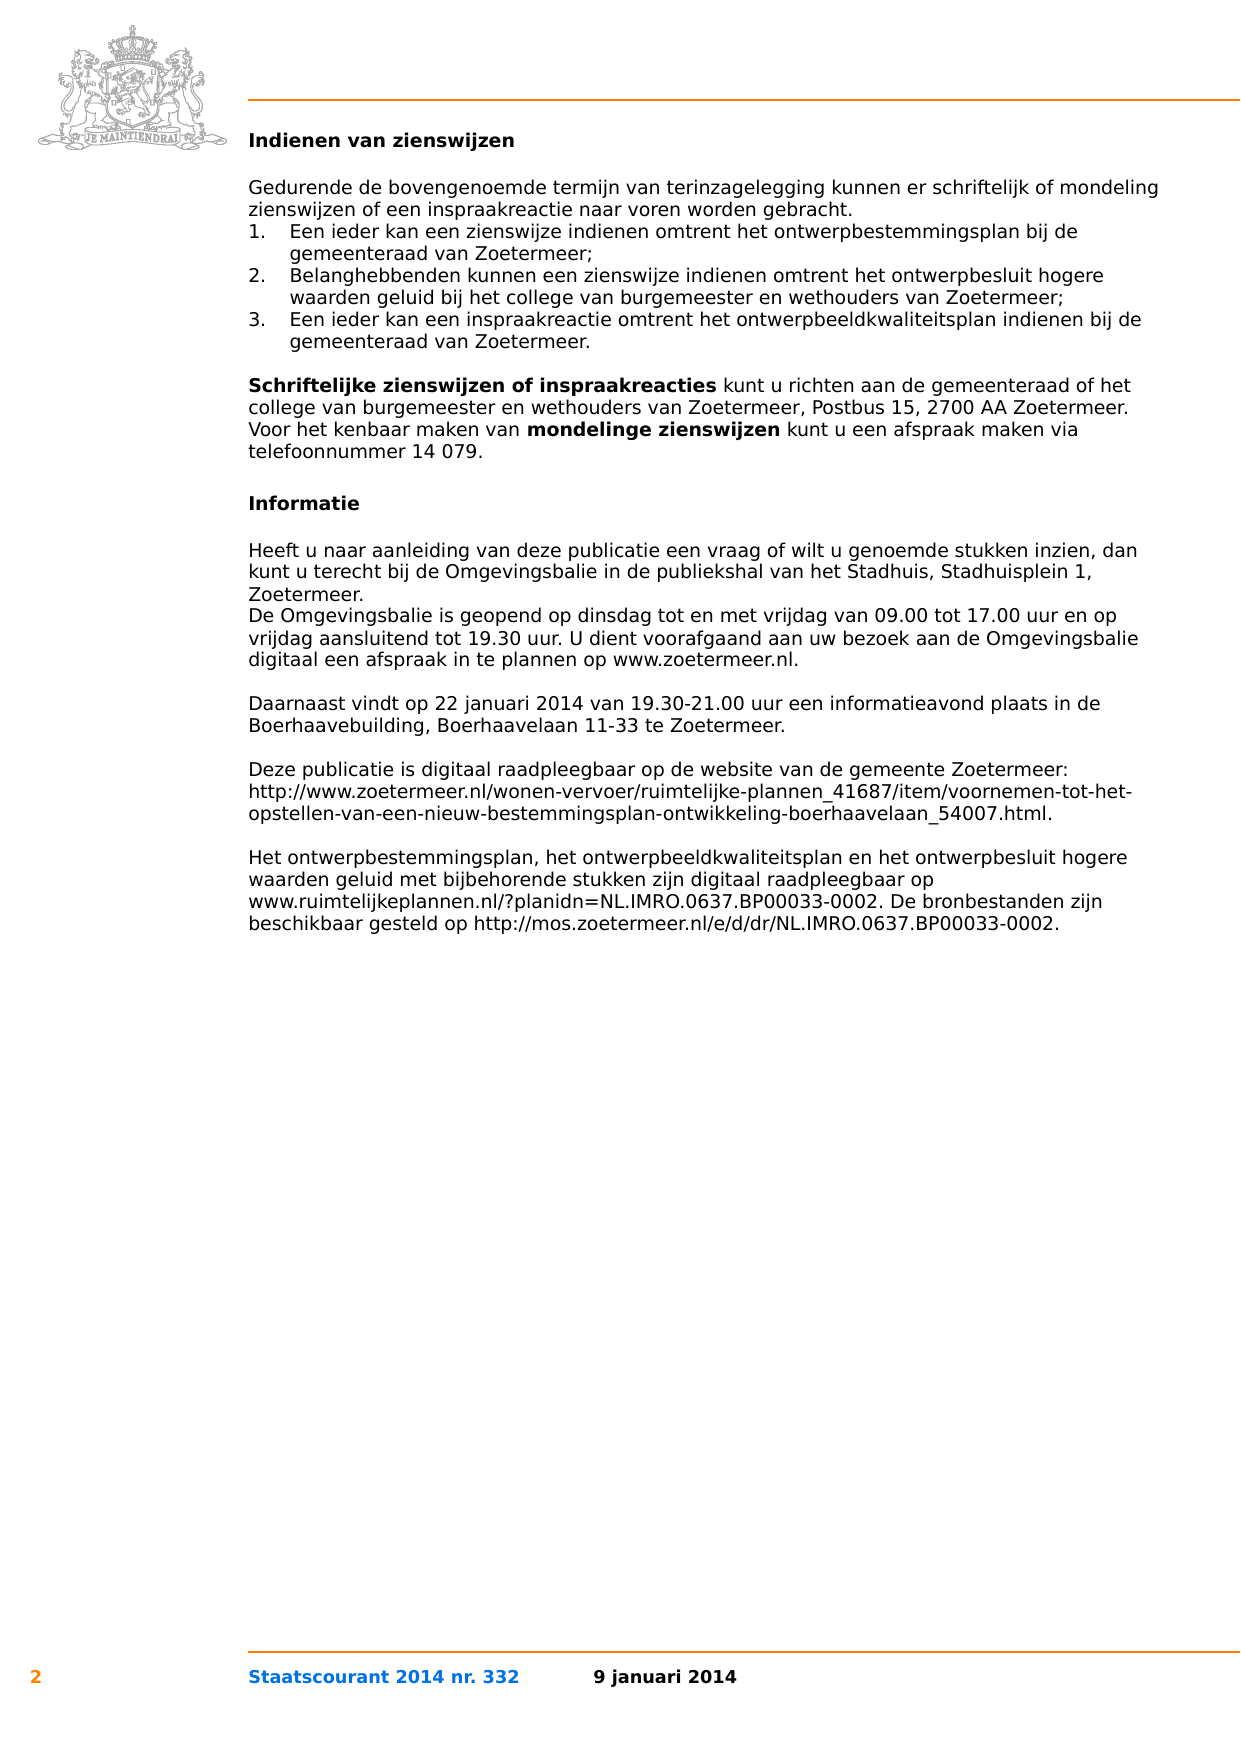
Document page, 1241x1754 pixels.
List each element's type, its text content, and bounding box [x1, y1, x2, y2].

subtitle Informatie [248, 492, 1163, 514]
text Deze publicatie is digitaal raadpleegbaar op de website van de gemeente Zoetermeer: [248, 759, 1163, 781]
text 2. Belanghebbenden kunnen een zienswijze indienen omtrent het ontwerpbesluit hogere waarden geluid bij het college van burgemeester en wethouders van Zoetermeer; [248, 265, 1163, 309]
text 3. Een ieder kan een inspraakreactie omtrent het ontwerpbeeldkwaliteitsplan indienen bij de gemeenteraad van Zoetermeer. [248, 309, 1163, 353]
picture [38, 25, 227, 150]
text Daarnaast vindt op 22 januari 2014 van 19.30-21.00 uur een informatieavond plaats in de Boerhaavebuilding, Boerhaavelaan 11-33 te Zoetermeer. [248, 693, 1163, 737]
text Schriftelijke zienswijzen of inspraakreacties kunt u richten aan de gemeenteraad of het college van burgemeester en wethouders van Zoetermeer, Postbus 15, 2700 AA Zoetermeer. [248, 374, 1163, 418]
text Gedurende de bovengenoemde termijn van terinzagelegging kunnen er schriftelijk of mondeling zienswijzen of een inspraakreactie naar voren worden gebracht. [248, 177, 1163, 221]
subtitle Indienen van zienswijzen [248, 130, 1163, 152]
text http://www.zoetermeer.nl/wonen-vervoer/ruimtelijke-plannen_41687/item/voornemen-tot-het-opstellen-van-een-nieuw-bestemmingsplan-ontwikkeling-boerhaavelaan_54007.html. [248, 781, 1163, 825]
text Heeft u naar aanleiding van deze publicatie een vraag of wilt u genoemde stukken inzien, dan kunt u terecht bij de Omgevingsbalie in de publiekshal van het Stadhuis, Stadhuisplein 1, Zoetermeer. [248, 539, 1163, 605]
text Het ontwerpbestemmingsplan, het ontwerpbeeldkwaliteitsplan en het ontwerpbesluit hogere waarden geluid met bijbehorende stukken zijn digitaal raadpleegbaar op www.ruimtelijkeplannen.nl/?planidn=NL.IMRO.0637.BP00033-0002. De bronbestanden zijn beschikbaar gesteld op http://mos.zoetermeer.nl/e/d/dr/NL.IMRO.0637.BP00033-0002. [248, 847, 1163, 935]
text Voor het kenbaar maken van mondelinge zienswijzen kunt u een afspraak maken via telefoonnummer 14 079. [248, 418, 1163, 462]
text 1. Een ieder kan een zienswijze indienen omtrent het ontwerpbestemmingsplan bij de gemeenteraad van Zoetermeer; [248, 221, 1163, 265]
text De Omgevingsbalie is geopend op dinsdag tot en met vrijdag van 09.00 tot 17.00 uur en op vrijdag aansluitend tot 19.30 uur. U dient voorafgaand aan uw bezoek aan de Omgevingsbalie digitaal een afspraak in te plannen op www.zoetermeer.nl. [248, 605, 1163, 671]
